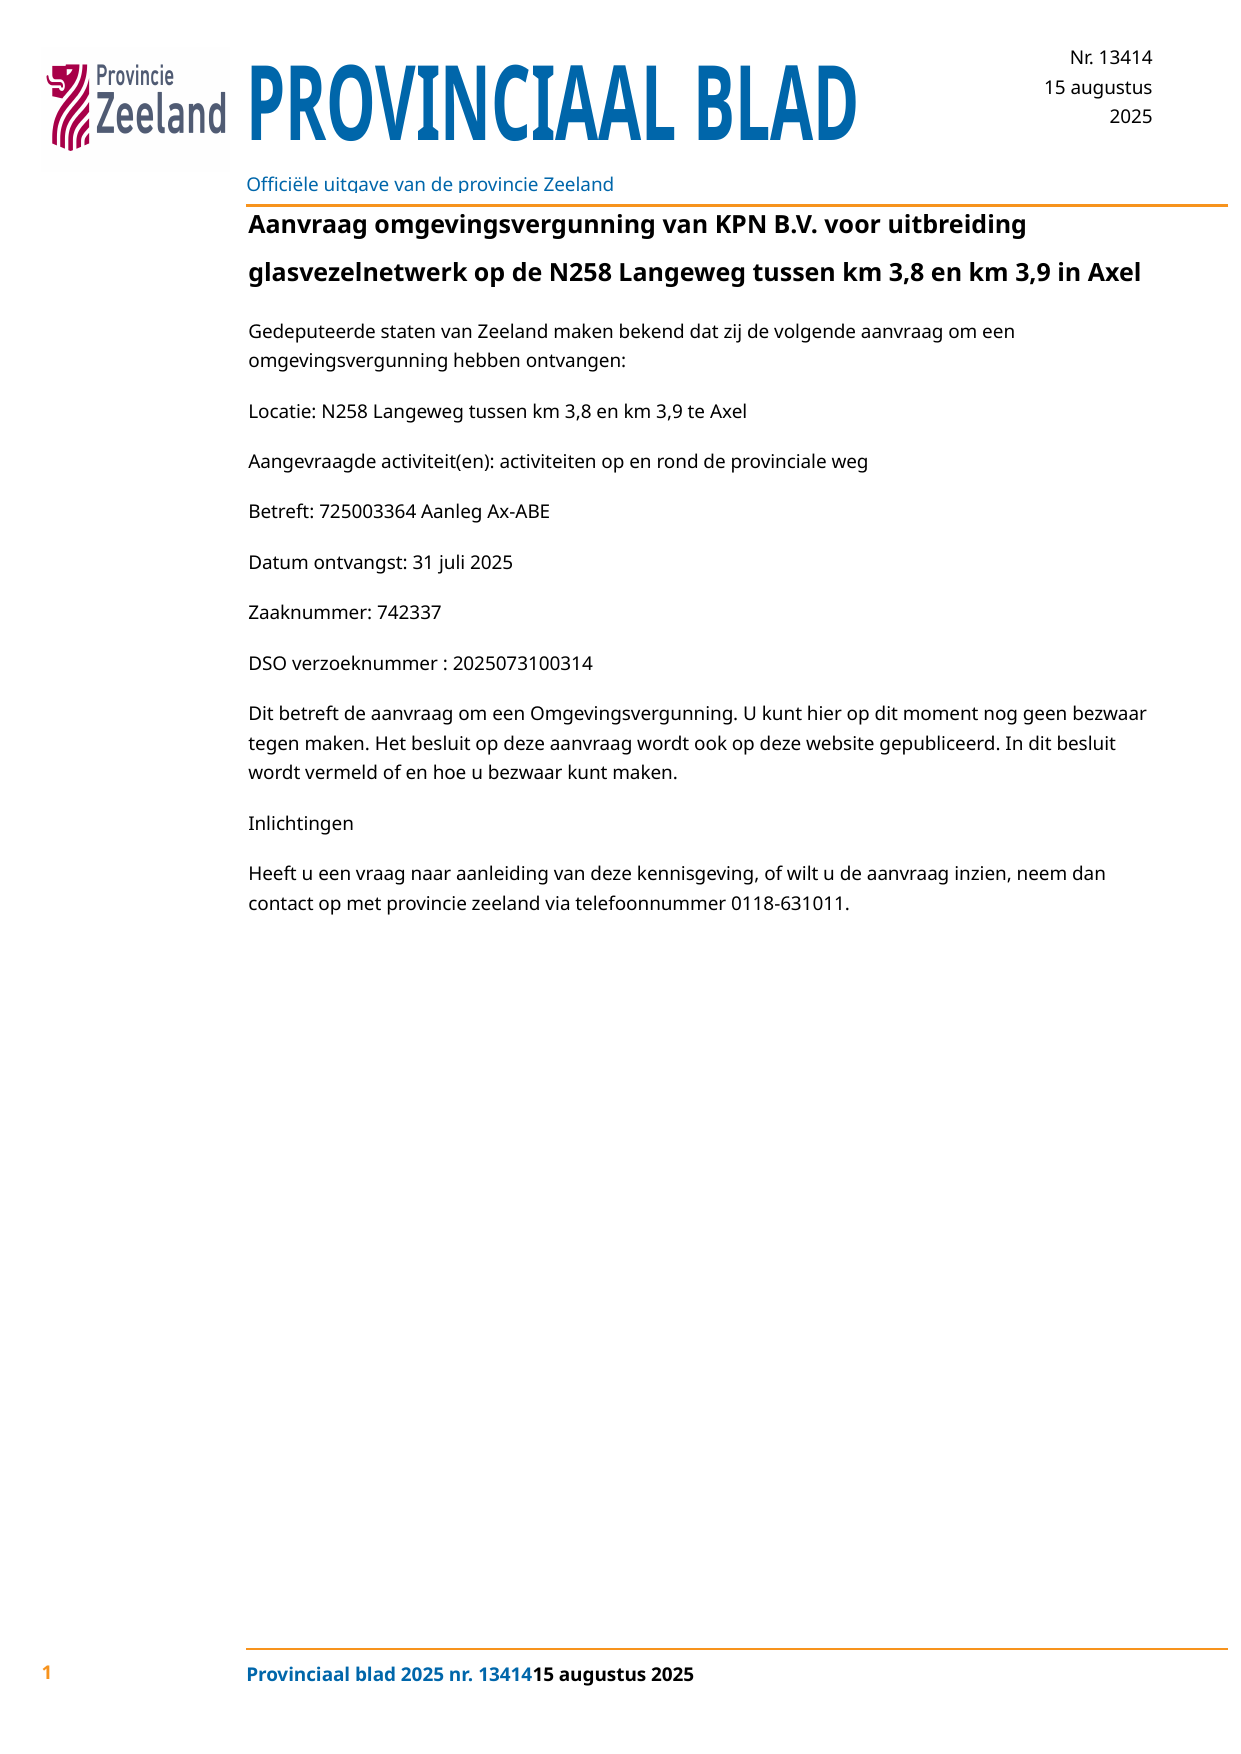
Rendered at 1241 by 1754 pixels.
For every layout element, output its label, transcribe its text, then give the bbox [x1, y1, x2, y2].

text Inlichtingen [248, 810, 1152, 836]
text Aanvraag omgevingsvergunning van KPN B.V. voor uitbreiding glasvezelnetwerk op de N258 Langeweg tussen km 3,8 en km 3,9 in Axel [248, 207, 1152, 288]
text Gedeputeerde staten van Zeeland maken bekend dat zij de volgende aanvraag om een omgevingsvergunning hebben ontvangen: [248, 318, 1152, 373]
picture [41, 47, 231, 172]
text Betreft: 725003364 Aanleg Ax-ABE [248, 499, 1152, 524]
text Heeft u een vraag naar aanleiding van deze kennisgeving, of wilt u de aanvraag inzien, neem dan contact op met provincie zeeland via telefoonnummer 0118-631011. [248, 860, 1152, 916]
text DSO verzoeknummer : 2025073100314 [248, 650, 1152, 676]
text Aangevraagde activiteit(en): activiteiten op en rond de provinciale weg [248, 448, 1152, 474]
text Zaaknummer: 742337 [248, 599, 1152, 625]
text Datum ontvangst: 31 juli 2025 [248, 549, 1152, 575]
text Locatie: N258 Langeweg tussen km 3,8 en km 3,9 te Axel [248, 398, 1152, 424]
text Dit betreft de aanvraag om een Omgevingsvergunning. U kunt hier op dit moment nog geen bezwaar tegen maken. Het besluit op deze aanvraag wordt ook op deze website gepubliceerd. In dit besluit wordt vermeld of en hoe u bezwaar kunt maken. [248, 700, 1152, 785]
